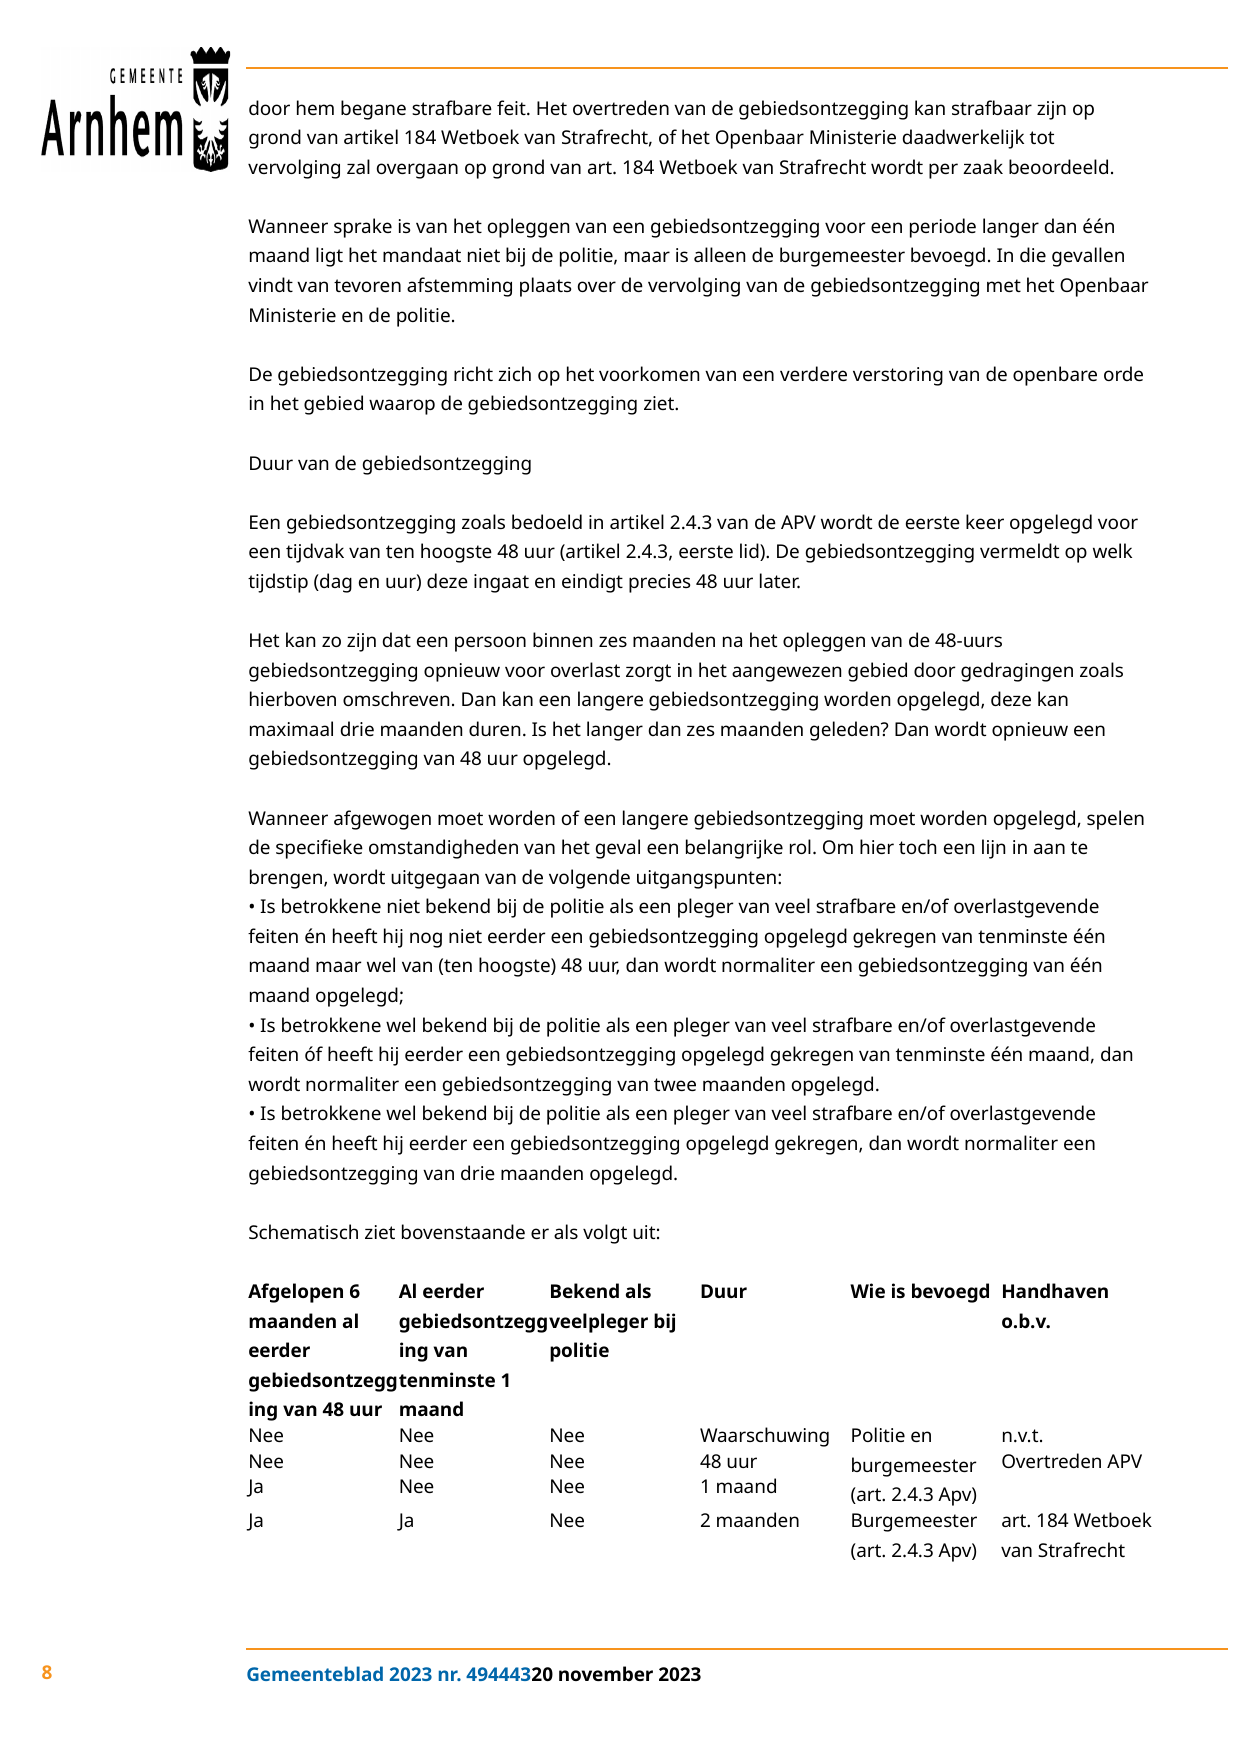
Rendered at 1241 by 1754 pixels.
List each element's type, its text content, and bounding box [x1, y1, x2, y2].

table_cell Nee [399, 1474, 549, 1507]
table_cell Nee [549, 1507, 700, 1562]
table_cell Politie en burgemeester (art. 2.4.3 Apv) [850, 1422, 1001, 1507]
table_cell Ja [399, 1507, 549, 1562]
table_cell Nee [399, 1422, 549, 1448]
table_header Duur [700, 1278, 850, 1422]
text De gebiedsontzegging richt zich op het voorkomen van een verdere verstoring van de openbare orde in het gebied waarop de gebiedsontzegging ziet. [248, 361, 1152, 416]
text • Is betrokkene niet bekend bij de politie als een pleger van veel strafbare en/of overlastgevende feiten én heeft hij nog niet eerder een gebiedsontzegging opgelegd gekregen van tenminste één maand maar wel van (ten hoogste) 48 uur, dan wordt normaliter een gebiedsontzegging van één maand opgelegd; [248, 893, 1152, 1008]
table_cell Nee [549, 1448, 700, 1474]
text Schematisch ziet bovenstaande er als volgt uit: [248, 1219, 1152, 1245]
text Een gebiedsontzegging zoals bedoeld in artikel 2.4.3 van de APV wordt de eerste keer opgelegd voor een tijdvak van ten hoogste 48 uur (artikel 2.4.3, eerste lid). De gebiedsontzegging vermeldt op welk tijdstip (dag en uur) deze ingaat en eindigt precies 48 uur later. [248, 509, 1152, 594]
table_cell Nee [549, 1474, 700, 1507]
table_cell Overtreden APV [1001, 1448, 1152, 1507]
table_header Wie is bevoegd [850, 1278, 1001, 1422]
table_cell art. 184 Wetboek van Strafrecht [1001, 1507, 1152, 1562]
table_header Handhaven o.b.v. [1001, 1278, 1152, 1422]
table_cell 48 uur [700, 1448, 850, 1474]
table_header Al eerder gebiedsontzegging van tenminste 1 maand [399, 1278, 549, 1422]
table_cell n.v.t. [1001, 1422, 1152, 1448]
table_cell 1 maand [700, 1474, 850, 1507]
table_header Bekend als veelpleger bij politie [549, 1278, 700, 1422]
table_cell 2 maanden [700, 1507, 850, 1562]
text Duur van de gebiedsontzegging [248, 450, 1152, 476]
table_cell Ja [248, 1474, 398, 1507]
table_cell Nee [399, 1448, 549, 1474]
text Wanneer afgewogen moet worden of een langere gebiedsontzegging moet worden opgelegd, spelen de specifieke omstandigheden van het geval een belangrijke rol. Om hier toch een lijn in aan te brengen, wordt uitgegaan van de volgende uitgangspunten: [248, 805, 1152, 890]
picture [41, 47, 231, 172]
text Wanneer sprake is van het opleggen van een gebiedsontzegging voor een periode langer dan één maand ligt het mandaat niet bij de politie, maar is alleen de burgemeester bevoegd. In die gevallen vindt van tevoren afstemming plaats over de vervolging van de gebiedsontzegging met het Openbaar Ministerie en de politie. [248, 213, 1152, 328]
table_cell Ja [248, 1507, 398, 1562]
text • Is betrokkene wel bekend bij de politie als een pleger van veel strafbare en/of overlastgevende feiten óf heeft hij eerder een gebiedsontzegging opgelegd gekregen van tenminste één maand, dan wordt normaliter een gebiedsontzegging van twee maanden opgelegd. [248, 1012, 1152, 1097]
text door hem begane strafbare feit. Het overtreden van de gebiedsontzegging kan strafbaar zijn op grond van artikel 184 Wetboek van Strafrecht, of het Openbaar Ministerie daadwerkelijk tot vervolging zal overgaan op grond van art. 184 Wetboek van Strafrecht wordt per zaak beoordeeld. [248, 95, 1152, 180]
table_cell Waarschuwing [700, 1422, 850, 1448]
table_cell Nee [248, 1448, 398, 1474]
text Het kan zo zijn dat een persoon binnen zes maanden na het opleggen van de 48-uurs gebiedsontzegging opnieuw voor overlast zorgt in het aangewezen gebied door gedragingen zoals hierboven omschreven. Dan kan een langere gebiedsontzegging worden opgelegd, deze kan maximaal drie maanden duren. Is het langer dan zes maanden geleden? Dan wordt opnieuw een gebiedsontzegging van 48 uur opgelegd. [248, 627, 1152, 771]
text • Is betrokkene wel bekend bij de politie als een pleger van veel strafbare en/of overlastgevende feiten én heeft hij eerder een gebiedsontzegging opgelegd gekregen, dan wordt normaliter een gebiedsontzegging van drie maanden opgelegd. [248, 1101, 1152, 1186]
table_cell Burgemeester (art. 2.4.3 Apv) [850, 1507, 1001, 1562]
table_header Afgelopen 6 maanden al eerder gebiedsontzegging van 48 uur [248, 1278, 398, 1422]
table_cell Nee [248, 1422, 398, 1448]
table_cell Nee [549, 1422, 700, 1448]
